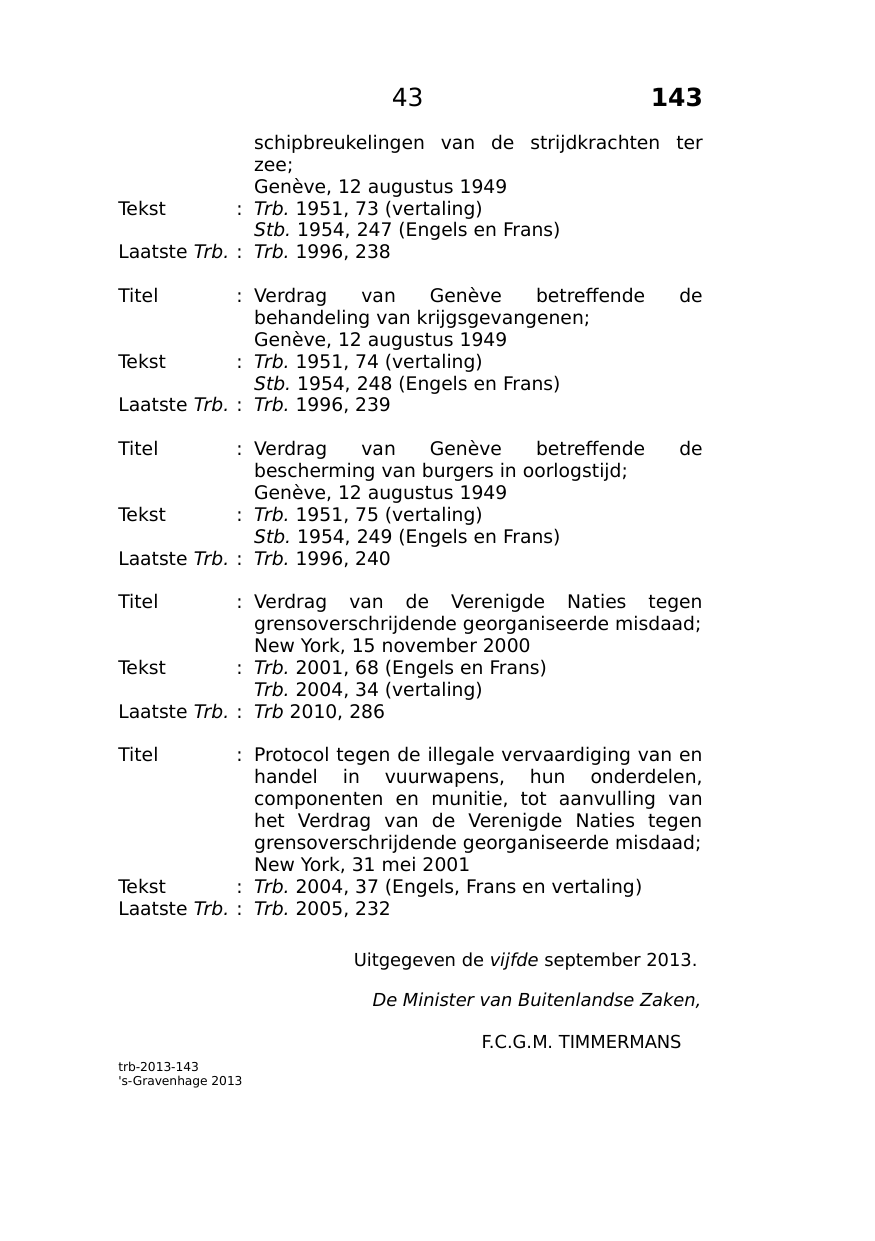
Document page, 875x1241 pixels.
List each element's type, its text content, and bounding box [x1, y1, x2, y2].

table_cell : [236, 744, 254, 876]
table_cell : [236, 394, 254, 416]
table_cell Trb. 1996, 238 [254, 241, 703, 263]
table_cell : [236, 285, 254, 351]
table_cell : [236, 898, 254, 919]
text De Minister van Buitenlandse Zaken, F.C.G.M. TIMMERMANS [118, 990, 703, 1052]
table_cell [236, 723, 254, 744]
table_cell [236, 263, 254, 285]
table_cell Trb. 1996, 239 [254, 394, 703, 416]
table_cell [236, 569, 254, 591]
table_cell [254, 416, 703, 438]
table_cell : [236, 504, 254, 547]
table_cell Titel [118, 591, 236, 657]
table_cell schipbreukelingen van de strijdkrachten ter zee; Genève, 12 augustus 1949 [254, 132, 703, 197]
table_cell Verdrag van Genève betreffende de behandeling van krijgsgevangenen; Genève, 12 augustus 1949 [254, 285, 703, 351]
table_cell Tekst [118, 657, 236, 701]
table_cell Trb 2010, 286 [254, 701, 703, 722]
table_cell Titel [118, 438, 236, 504]
table_cell [254, 723, 703, 744]
table_cell [118, 416, 236, 438]
table_cell [254, 263, 703, 285]
table_cell Laatste Trb. [118, 548, 236, 569]
table_cell Verdrag van Genève betreffende de bescherming van burgers in oorlogstijd; Genève, 12 augustus 1949 [254, 438, 703, 504]
table_cell Trb. 2005, 232 [254, 898, 703, 919]
table_cell Tekst [118, 504, 236, 547]
table_cell Tekst [118, 351, 236, 394]
table_cell [118, 723, 236, 744]
table_cell [236, 416, 254, 438]
table_cell Laatste Trb. [118, 241, 236, 263]
table_cell Trb. 1951, 75 (vertaling) Stb. 1954, 249 (Engels en Frans) [254, 504, 703, 547]
table_cell Tekst [118, 198, 236, 241]
table_cell Trb. 1996, 240 [254, 548, 703, 569]
table_cell Laatste Trb. [118, 394, 236, 416]
table_cell : [236, 351, 254, 394]
table_cell Trb. 2004, 37 (Engels, Frans en vertaling) [254, 876, 703, 897]
table_cell Titel [118, 744, 236, 876]
table_cell Trb. 1951, 73 (vertaling) Stb. 1954, 247 (Engels en Frans) [254, 198, 703, 241]
table_cell [236, 132, 254, 197]
text 's-Gravenhage 2013 [118, 1074, 352, 1088]
table_cell Laatste Trb. [118, 701, 236, 722]
text Uitgegeven de vijfde september 2013. [118, 949, 703, 970]
table_cell Protocol tegen de illegale vervaardiging van en handel in vuurwapens, hun onderdelen, componenten en munitie, tot aanvulling van het Verdrag van de Verenigde Naties tegen grensoverschrijdende georganiseerde misdaad; New York, 31 mei 2001 [254, 744, 703, 876]
table_cell Laatste Trb. [118, 898, 236, 919]
table_cell Titel [118, 285, 236, 351]
table_cell Tekst [118, 876, 236, 897]
table_cell [254, 569, 703, 591]
table_cell [118, 569, 236, 591]
table_cell Verdrag van de Verenigde Naties tegen grensoverschrijdende georganiseerde misdaad; New York, 15 november 2000 [254, 591, 703, 657]
table_cell : [236, 701, 254, 722]
table_cell [118, 263, 236, 285]
table_cell Trb. 2001, 68 (Engels en Frans) Trb. 2004, 34 (vertaling) [254, 657, 703, 701]
table_cell Trb. 1951, 74 (vertaling) Stb. 1954, 248 (Engels en Frans) [254, 351, 703, 394]
table_cell : [236, 198, 254, 241]
table_cell : [236, 241, 254, 263]
table_cell : [236, 876, 254, 897]
table_cell : [236, 657, 254, 701]
table_cell [118, 132, 236, 197]
table_cell : [236, 591, 254, 657]
table_cell : [236, 548, 254, 569]
table_cell : [236, 438, 254, 504]
text trb-2013-143 [118, 1060, 352, 1074]
